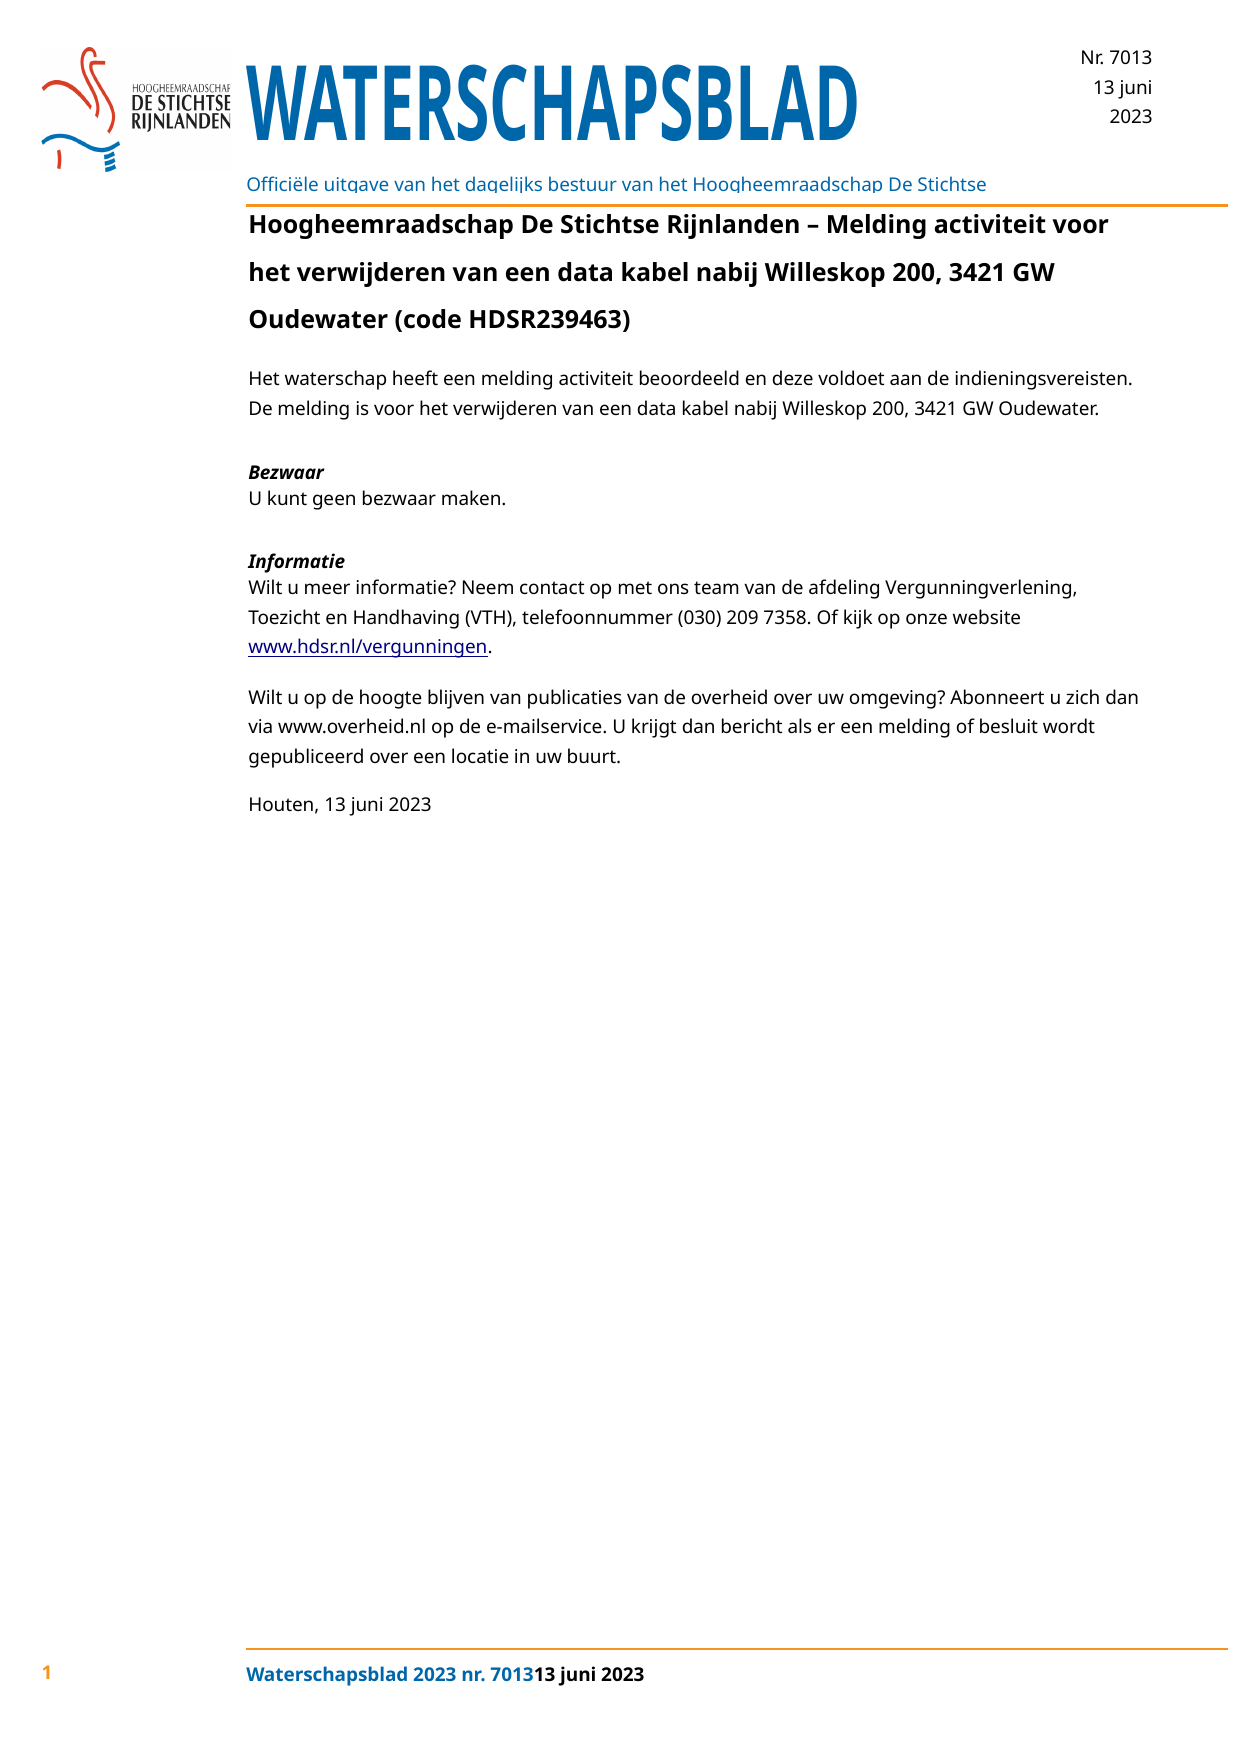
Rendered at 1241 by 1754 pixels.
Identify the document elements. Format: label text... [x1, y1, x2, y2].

text U kunt geen bezwaar maken. [248, 485, 1152, 511]
picture [41, 47, 231, 172]
text Wilt u meer informatie? Neem contact op met ons team van de afdeling Vergunningverlening, Toezicht en Handhaving (VTH), telefoonnummer (030) 209 7358. Of kijk op onze website www.hdsr.nl/vergunningen. [248, 574, 1152, 659]
text Bezwaar [248, 459, 1152, 485]
text Informatie [248, 549, 1152, 574]
text Wilt u op de hoogte blijven van publicaties van de overheid over uw omgeving? Abonneert u zich dan via www.overheid.nl op de e-mailservice. U krijgt dan bericht als er een melding of besluit wordt gepubliceerd over een locatie in uw buurt. [248, 684, 1152, 769]
text Houten, 13 juni 2023 [248, 791, 1152, 817]
text Hoogheemraadschap De Stichtse Rijnlanden – Melding activiteit voor het verwijderen van een data kabel nabij Willeskop 200, 3421 GW Oudewater (code HDSR239463) [248, 207, 1152, 336]
text Het waterschap heeft een melding activiteit beoordeeld en deze voldoet aan de indieningsvereisten. De melding is voor het verwijderen van een data kabel nabij Willeskop 200, 3421 GW Oudewater. [248, 366, 1152, 421]
